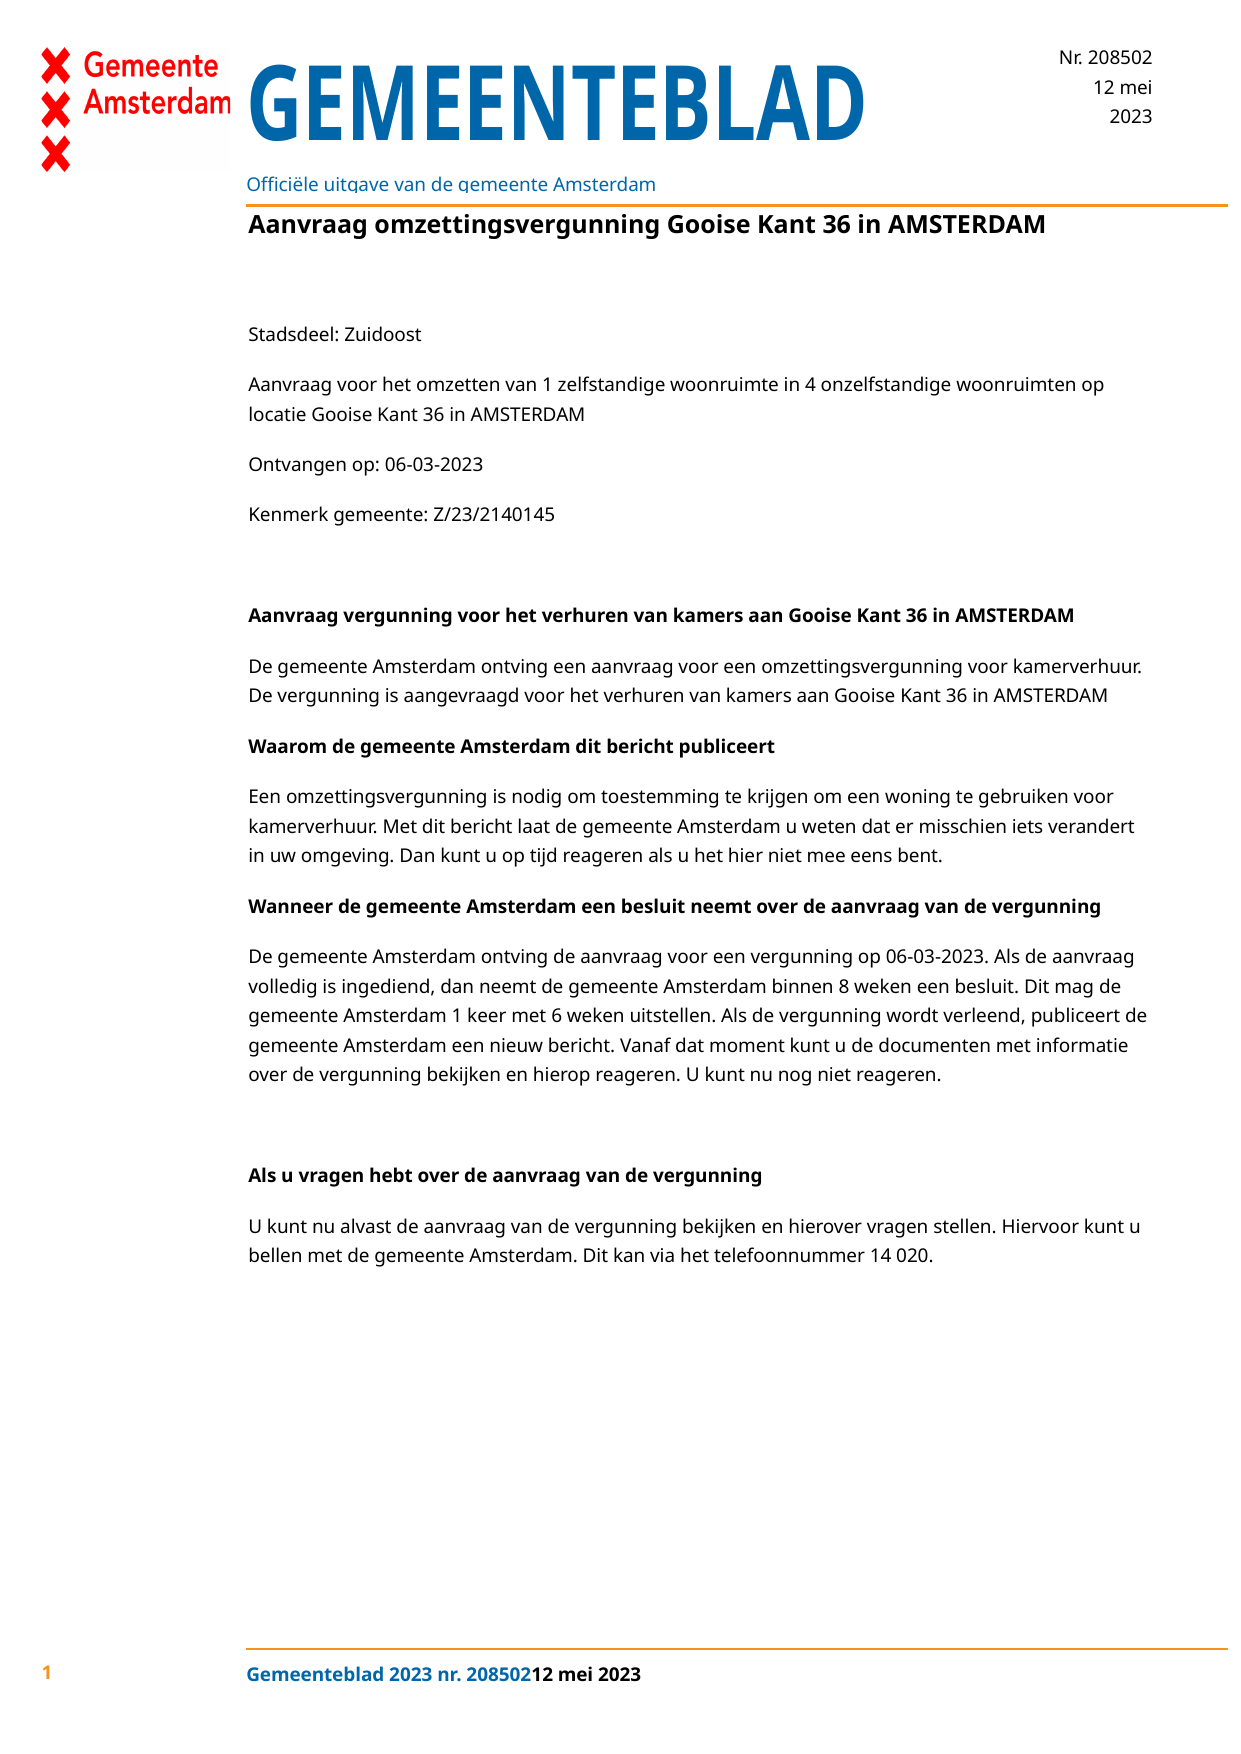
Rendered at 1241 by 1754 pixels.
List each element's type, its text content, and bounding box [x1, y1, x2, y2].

text Kenmerk gemeente: Z/23/2140145 [248, 502, 1152, 527]
text Aanvraag voor het omzetten van 1 zelfstandige woonruimte in 4 onzelfstandige woonruimten op locatie Gooise Kant 36 in AMSTERDAM [248, 371, 1152, 426]
picture [41, 47, 231, 172]
text Als u vragen hebt over de aanvraag van de vergunning [248, 1162, 1152, 1188]
text Stadsdeel: Zuidoost [248, 321, 1152, 346]
text De gemeente Amsterdam ontving de aanvraag voor een vergunning op 06-03-2023. Als de aanvraag volledig is ingediend, dan neemt de gemeente Amsterdam binnen 8 weken een besluit. Dit mag de gemeente Amsterdam 1 keer met 6 weken uitstellen. Als de vergunning wordt verleend, publiceert de gemeente Amsterdam een nieuw bericht. Vanaf dat moment kunt u de documenten met informatie over de vergunning bekijken en hierop reageren. U kunt nu nog niet reageren. [248, 943, 1152, 1087]
text De gemeente Amsterdam ontving een aanvraag voor een omzettingsvergunning voor kamerverhuur. De vergunning is aangevraagd voor het verhuren van kamers aan Gooise Kant 36 in AMSTERDAM [248, 653, 1152, 708]
text Een omzettingsvergunning is nodig om toestemming te krijgen om een woning te gebruiken voor kamerverhuur. Met dit bericht laat de gemeente Amsterdam u weten dat er misschien iets verandert in uw omgeving. Dan kunt u op tijd reageren als u het hier niet mee eens bent. [248, 783, 1152, 868]
text Wanneer de gemeente Amsterdam een besluit neemt over de aanvraag van de vergunning [248, 893, 1152, 918]
text Ontvangen op: 06-03-2023 [248, 451, 1152, 477]
text Waarom de gemeente Amsterdam dit bericht publiceert [248, 733, 1152, 758]
text U kunt nu alvast de aanvraag van de vergunning bekijken en hierover vragen stellen. Hiervoor kunt u bellen met de gemeente Amsterdam. Dit kan via het telefoonnummer 14 020. [248, 1213, 1152, 1268]
text Aanvraag omzettingsvergunning Gooise Kant 36 in AMSTERDAM [248, 207, 1152, 241]
text Aanvraag vergunning voor het verhuren van kamers aan Gooise Kant 36 in AMSTERDAM [248, 602, 1152, 628]
